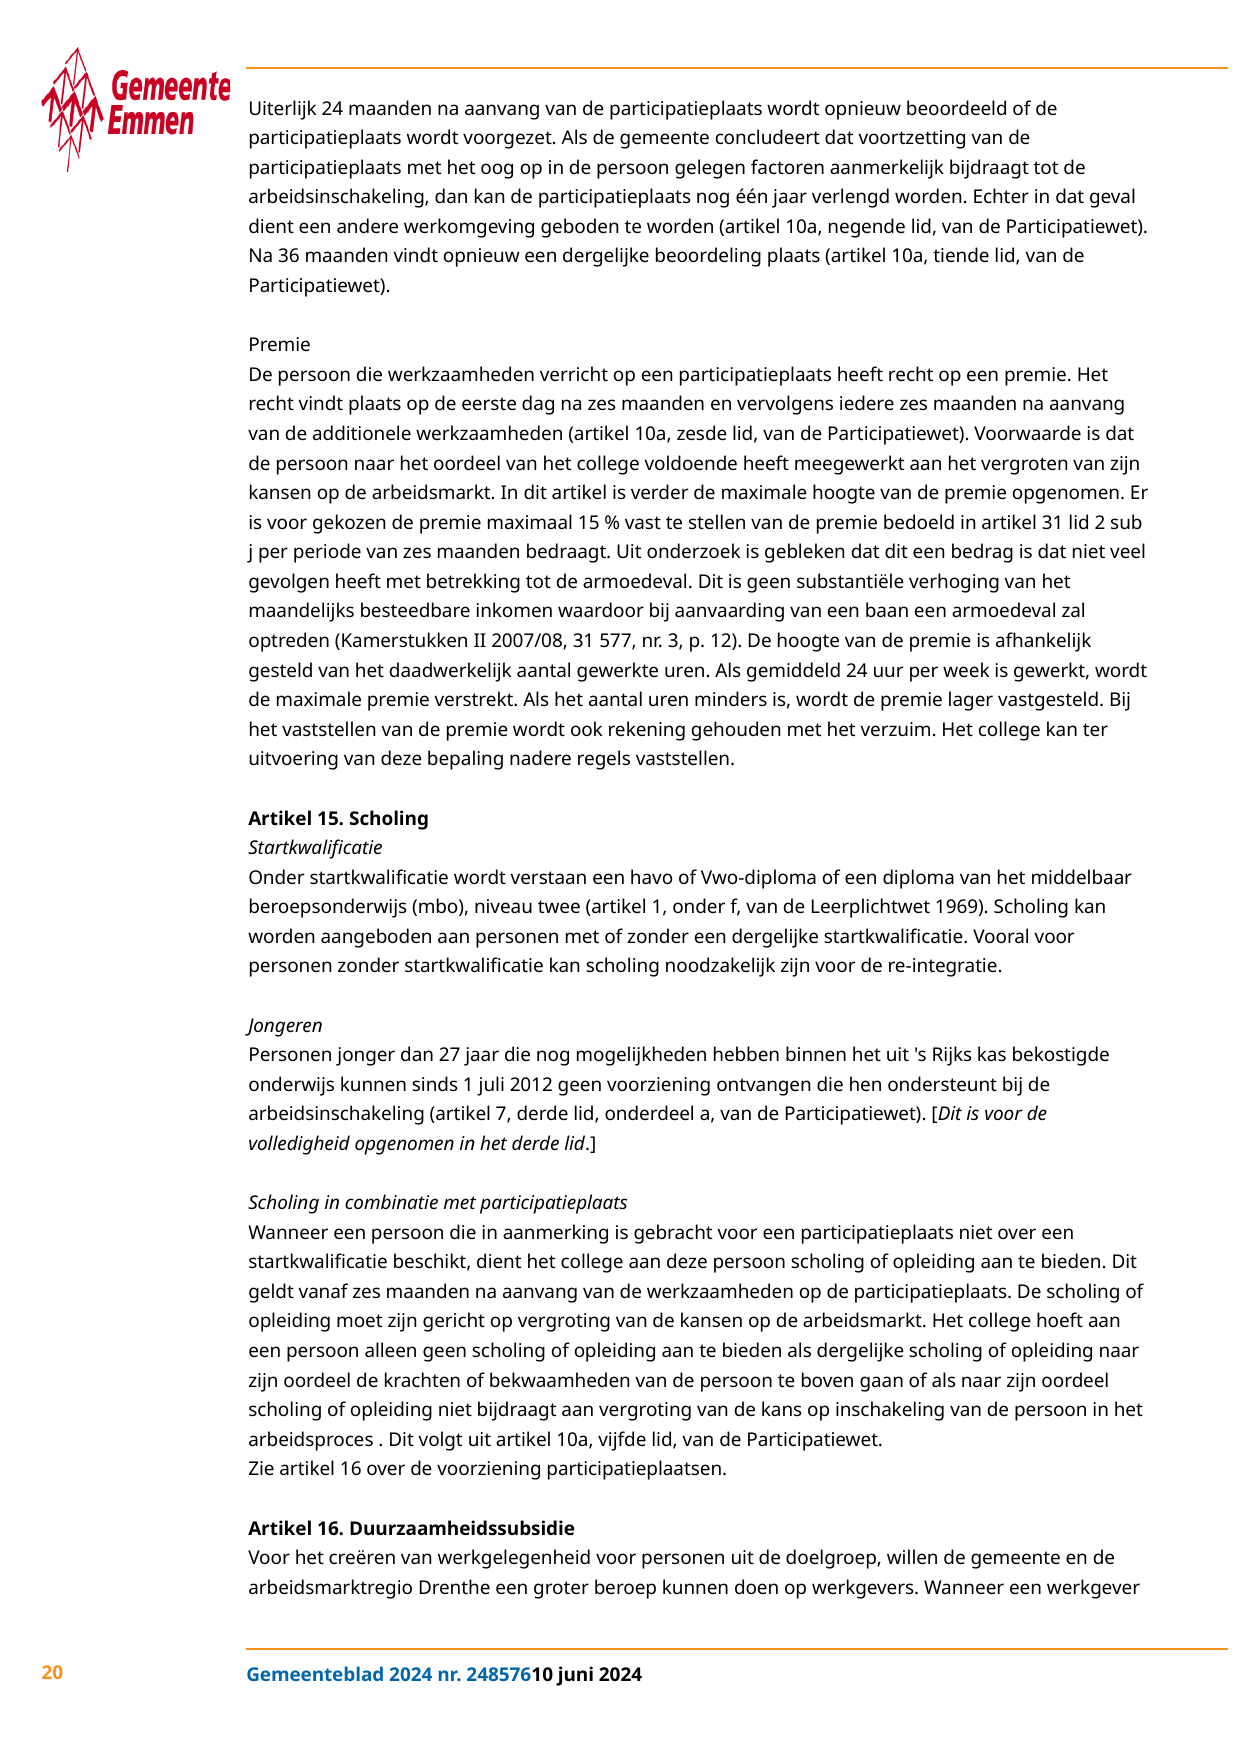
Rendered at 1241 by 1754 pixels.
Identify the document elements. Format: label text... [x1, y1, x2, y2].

text De persoon die werkzaamheden verricht op een participatieplaats heeft recht op een premie. Het recht vindt plaats op de eerste dag na zes maanden en vervolgens iedere zes maanden na aanvang van de additionele werkzaamheden (artikel 10a, zesde lid, van de Participatiewet). Voorwaarde is dat de persoon naar het oordeel van het college voldoende heeft meegewerkt aan het vergroten van zijn kansen op de arbeidsmarkt. In dit artikel is verder de maximale hoogte van de premie opgenomen. Er is voor gekozen de premie maximaal 15 % vast te stellen van de premie bedoeld in artikel 31 lid 2 sub j per periode van zes maanden bedraagt. Uit onderzoek is gebleken dat dit een bedrag is dat niet veel gevolgen heeft met betrekking tot de armoedeval. Dit is geen substantiële verhoging van het maandelijks besteedbare inkomen waardoor bij aanvaarding van een baan een armoedeval zal optreden (Kamerstukken II 2007/08, 31 577, nr. 3, p. 12). De hoogte van de premie is afhankelijk gesteld van het daadwerkelijk aantal gewerkte uren. Als gemiddeld 24 uur per week is gewerkt, wordt de maximale premie verstrekt. Als het aantal uren minders is, wordt de premie lager vastgesteld. Bij het vaststellen van de premie wordt ook rekening gehouden met het verzuim. Het college kan ter uitvoering van deze bepaling nadere regels vaststellen. [248, 361, 1152, 771]
text Jongeren [248, 1012, 1152, 1038]
text Onder startkwalificatie wordt verstaan een havo of Vwo-diploma of een diploma van het middelbaar beroepsonderwijs (mbo), niveau twee (artikel 1, onder f, van de Leerplichtwet 1969). Scholing kan worden aangeboden aan personen met of zonder een dergelijke startkwalificatie. Vooral voor personen zonder startkwalificatie kan scholing noodzakelijk zijn voor de re-integratie. [248, 864, 1152, 978]
text Artikel 15. Scholing [248, 805, 1152, 831]
text Scholing in combinatie met participatieplaats [248, 1189, 1152, 1215]
text Personen jonger dan 27 jaar die nog mogelijkheden hebben binnen het uit 's Rijks kas bekostigde onderwijs kunnen sinds 1 juli 2012 geen voorziening ontvangen die hen ondersteunt bij de arbeidsinschakeling (artikel 7, derde lid, onderdeel a, van de Participatiewet). [Dit is voor de volledigheid opgenomen in het derde lid.] [248, 1041, 1152, 1156]
text Premie [248, 331, 1152, 357]
text Wanneer een persoon die in aanmerking is gebracht voor een participatieplaats niet over een startkwalificatie beschikt, dient het college aan deze persoon scholing of opleiding aan te bieden. Dit geldt vanaf zes maanden na aanvang van de werkzaamheden op de participatieplaats. De scholing of opleiding moet zijn gericht op vergroting van de kansen op de arbeidsmarkt. Het college hoeft aan een persoon alleen geen scholing of opleiding aan te bieden als dergelijke scholing of opleiding naar zijn oordeel de krachten of bekwaamheden van de persoon te boven gaan of als naar zijn oordeel scholing of opleiding niet bijdraagt aan vergroting van de kans op inschakeling van de persoon in het arbeidsproces . Dit volgt uit artikel 10a, vijfde lid, van de Participatiewet. [248, 1219, 1152, 1452]
text Startkwalificatie [248, 834, 1152, 860]
text Voor het creëren van werkgelegenheid voor personen uit de doelgroep, willen de gemeente en de arbeidsmarktregio Drenthe een groter beroep kunnen doen op werkgevers. Wanneer een werkgever [248, 1544, 1152, 1600]
text Artikel 16. Duurzaamheidssubsidie [248, 1515, 1152, 1541]
text Uiterlijk 24 maanden na aanvang van de participatieplaats wordt opnieuw beoordeeld of de participatieplaats wordt voorgezet. Als de gemeente concludeert dat voortzetting van de participatieplaats met het oog op in de persoon gelegen factoren aanmerkelijk bijdraagt tot de arbeidsinschakeling, dan kan de participatieplaats nog één jaar verlengd worden. Echter in dat geval dient een andere werkomgeving geboden te worden (artikel 10a, negende lid, van de Participatiewet). Na 36 maanden vindt opnieuw een dergelijke beoordeling plaats (artikel 10a, tiende lid, van de Participatiewet). [248, 95, 1152, 298]
text Zie artikel 16 over de voorziening participatieplaatsen. [248, 1456, 1152, 1481]
picture [41, 47, 231, 172]
